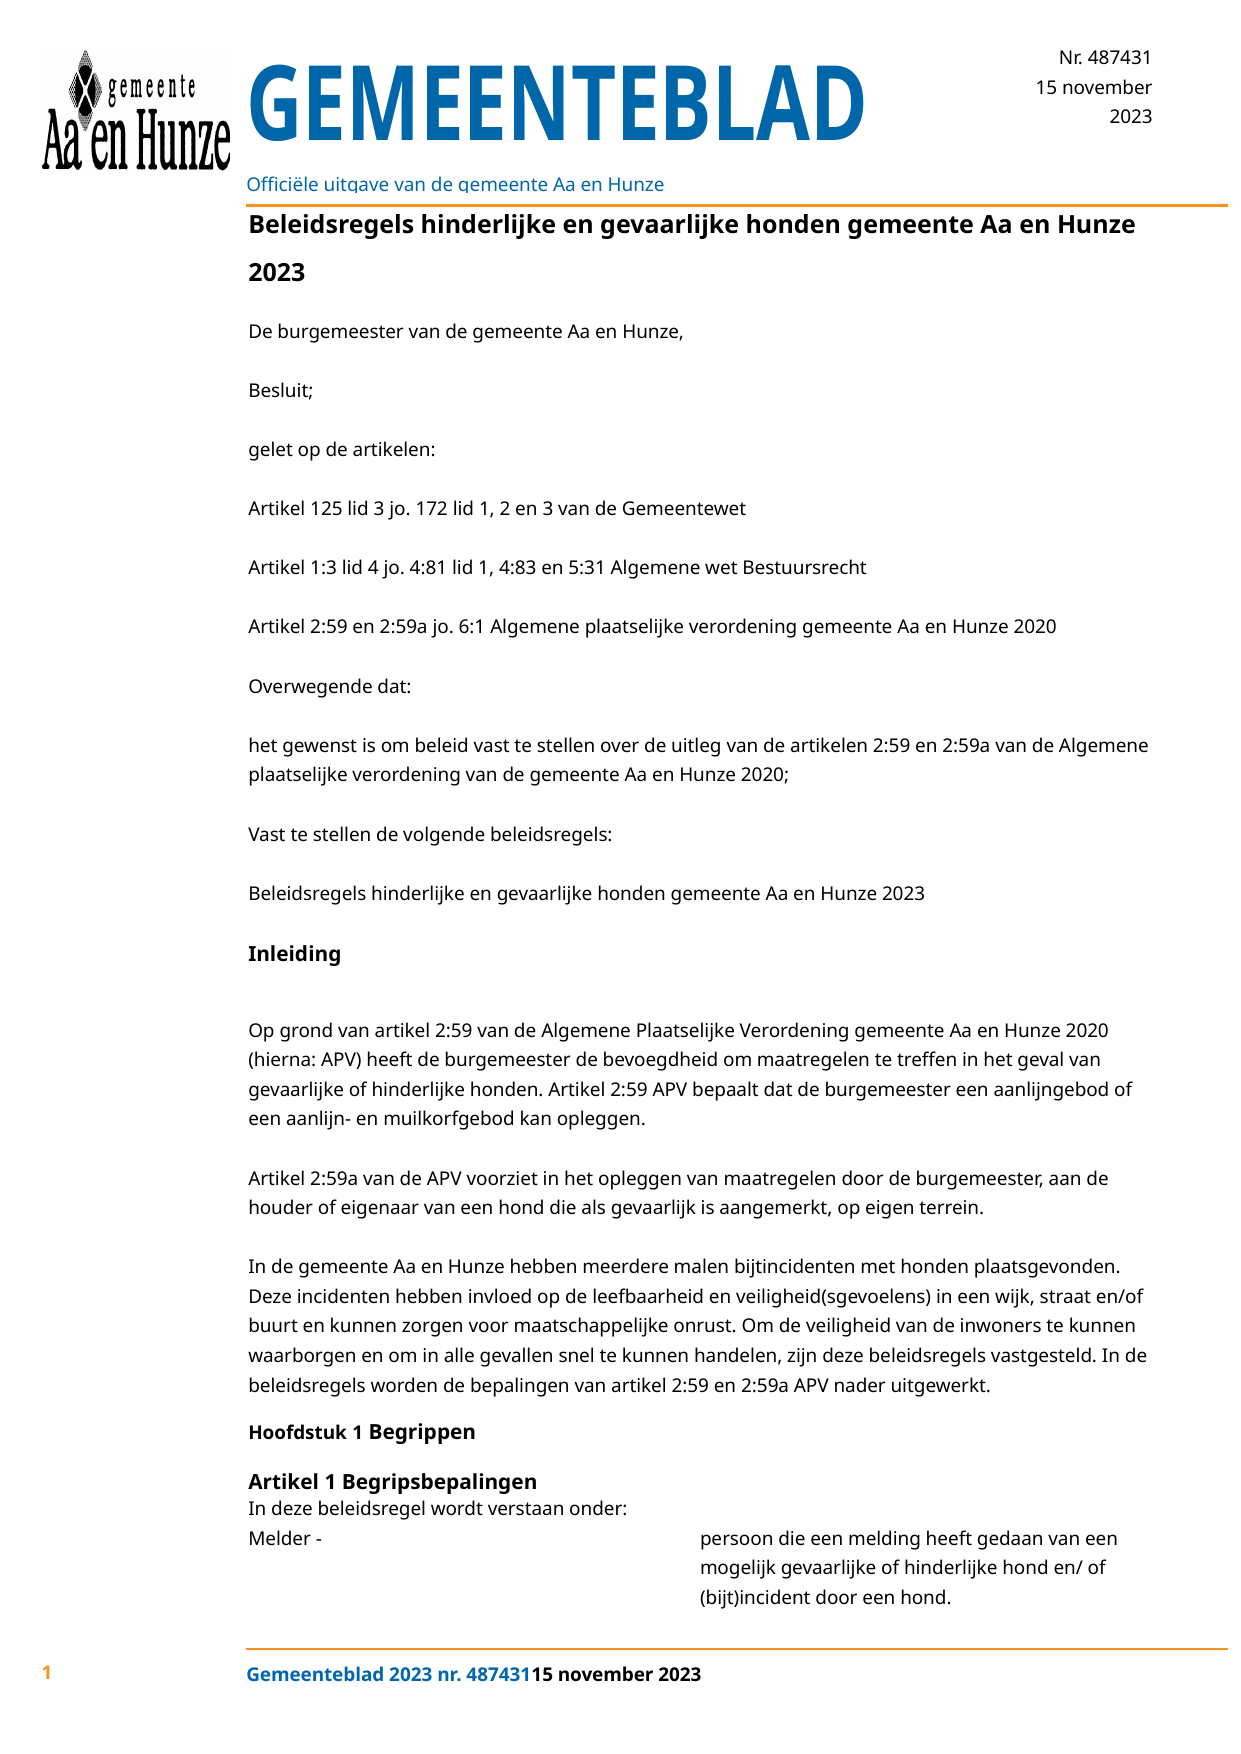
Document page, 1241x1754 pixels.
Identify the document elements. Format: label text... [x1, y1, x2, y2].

text Artikel 2:59 en 2:59a jo. 6:1 Algemene plaatselijke verordening gemeente Aa en Hunze 2020 [248, 614, 1152, 639]
text Beleidsregels hinderlijke en gevaarlijke honden gemeente Aa en Hunze 2023 [248, 880, 1152, 906]
text In deze beleidsregel wordt verstaan onder: [248, 1495, 1152, 1521]
text Artikel 1 Begripsbepalingen [248, 1467, 1152, 1495]
table_header Melder - [248, 1525, 700, 1610]
text Op grond van artikel 2:59 van de Algemene Plaatselijke Verordening gemeente Aa en Hunze 2020 (hierna: APV) heeft de burgemeester de bevoegdheid om maatregelen te treffen in het geval van gevaarlijke of hinderlijke honden. Artikel 2:59 APV bepaalt dat de burgemeester een aanlijngebod of een aanlijn- en muilkorfgebod kan opleggen. [248, 1017, 1152, 1131]
text In de gemeente Aa en Hunze hebben meerdere malen bijtincidenten met honden plaatsgevonden. Deze incidenten hebben invloed op de leefbaarheid en veiligheid(sgevoelens) in een wijk, straat en/of buurt en kunnen zorgen voor maatschappelijke onrust. Om de veiligheid van de inwoners te kunnen waarborgen en om in alle gevallen snel te kunnen handelen, zijn deze beleidsregels vastgesteld. In de beleidsregels worden de bepalingen van artikel 2:59 en 2:59a APV nader uitgewerkt. [248, 1253, 1152, 1398]
text Inleiding [248, 939, 1152, 968]
picture [41, 47, 231, 172]
text Besluit; [248, 377, 1152, 403]
text De burgemeester van de gemeente Aa en Hunze, [248, 318, 1152, 344]
table_header persoon die een melding heeft gedaan van een mogelijk gevaarlijke of hinderlijke hond en/ of (bijt)incident door een hond. [700, 1525, 1152, 1610]
text Artikel 1:3 lid 4 jo. 4:81 lid 1, 4:83 en 5:31 Algemene wet Bestuursrecht [248, 554, 1152, 580]
text gelet op de artikelen: [248, 436, 1152, 462]
text Beleidsregels hinderlijke en gevaarlijke honden gemeente Aa en Hunze 2023 [248, 207, 1152, 288]
text Vast te stellen de volgende beleidsregels: [248, 821, 1152, 847]
text Artikel 2:59a van de APV voorziet in het opleggen van maatregelen door de burgemeester, aan de houder of eigenaar van een hond die als gevaarlijk is aangemerkt, op eigen terrein. [248, 1165, 1152, 1220]
text Hoofdstuk 1 Begrippen [248, 1417, 1152, 1446]
text Overwegende dat: [248, 673, 1152, 699]
text het gewenst is om beleid vast te stellen over de uitleg van de artikelen 2:59 en 2:59a van de Algemene plaatselijke verordening van de gemeente Aa en Hunze 2020; [248, 732, 1152, 787]
text Artikel 125 lid 3 jo. 172 lid 1, 2 en 3 van de Gemeentewet [248, 495, 1152, 521]
